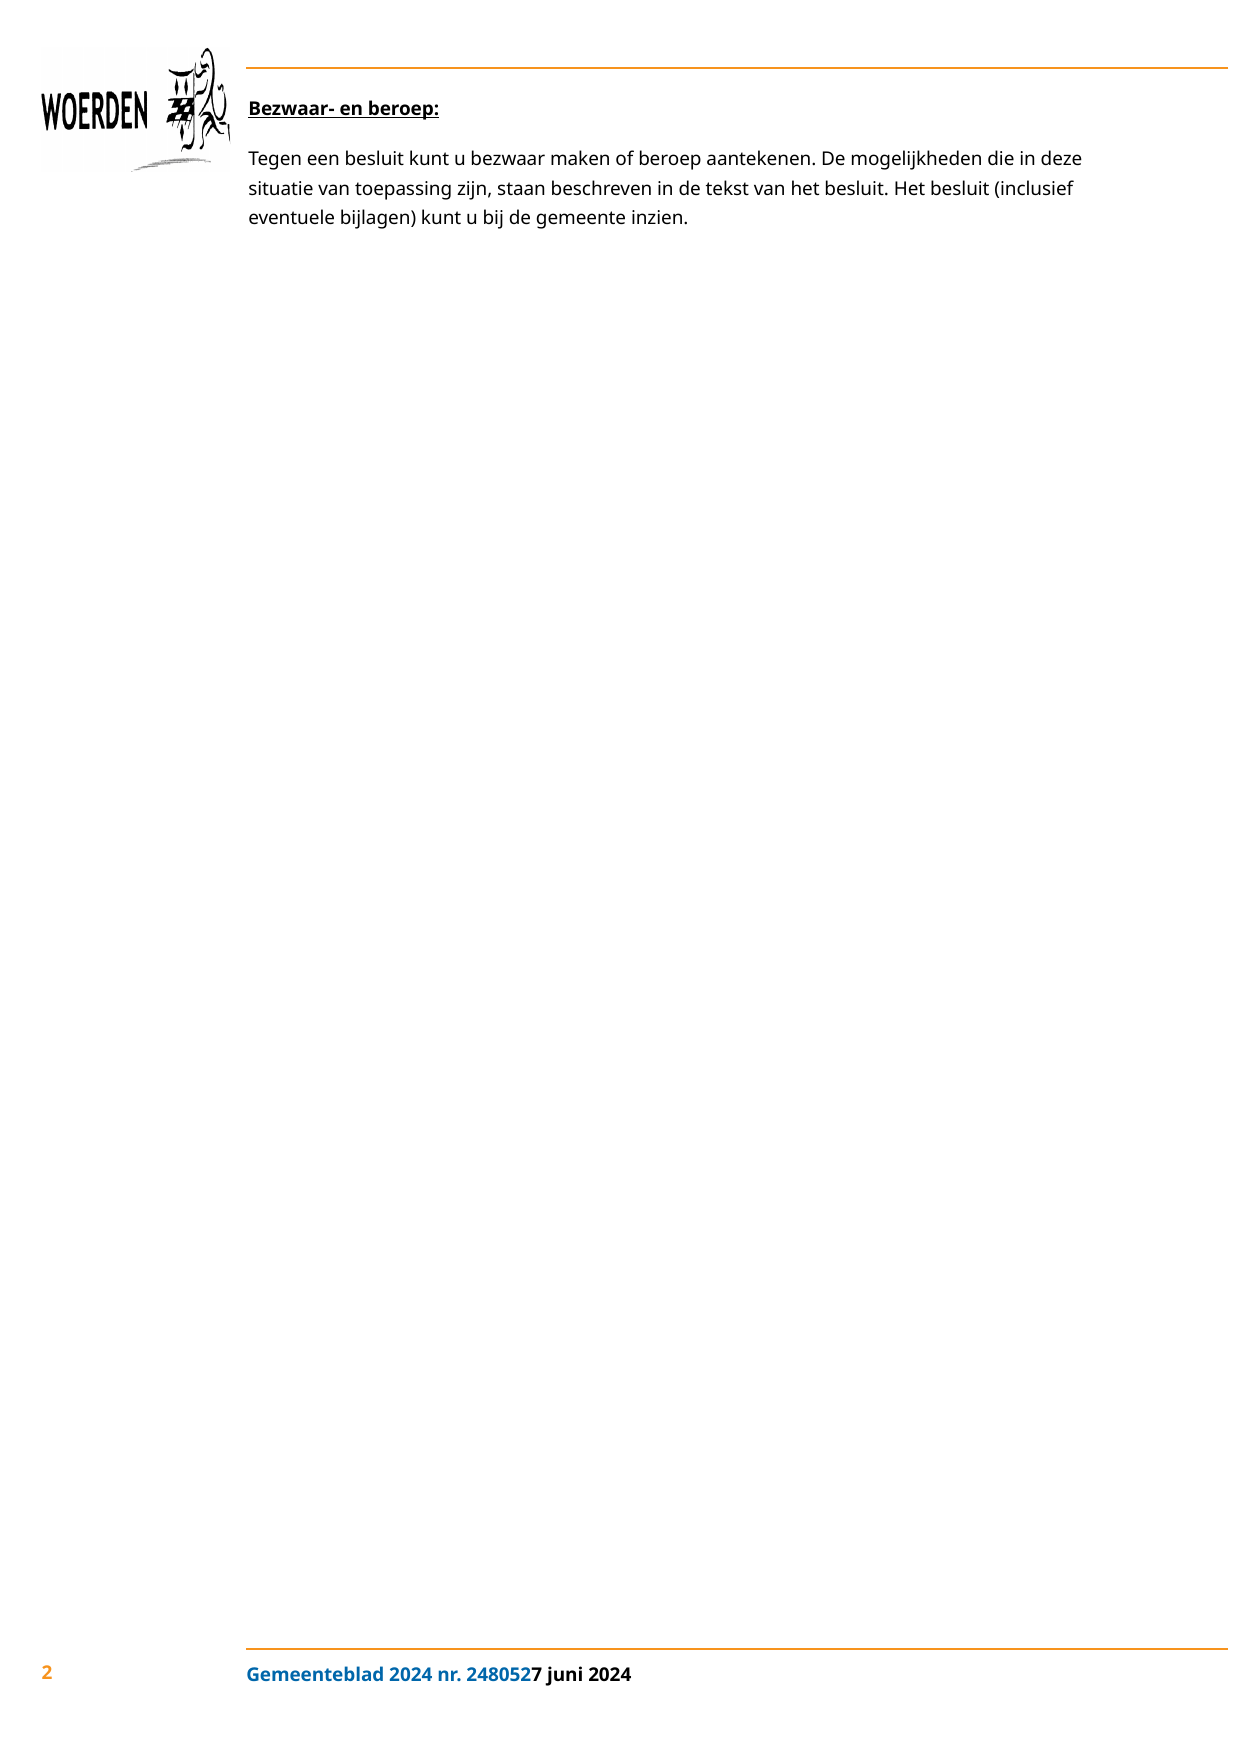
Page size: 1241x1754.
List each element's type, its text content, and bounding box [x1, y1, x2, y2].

picture [41, 47, 231, 172]
text Bezwaar- en beroep: [248, 95, 1152, 121]
text Tegen een besluit kunt u bezwaar maken of beroep aantekenen. De mogelijkheden die in deze situatie van toepassing zijn, staan beschreven in de tekst van het besluit. Het besluit (inclusief eventuele bijlagen) kunt u bij de gemeente inzien. [248, 145, 1152, 230]
